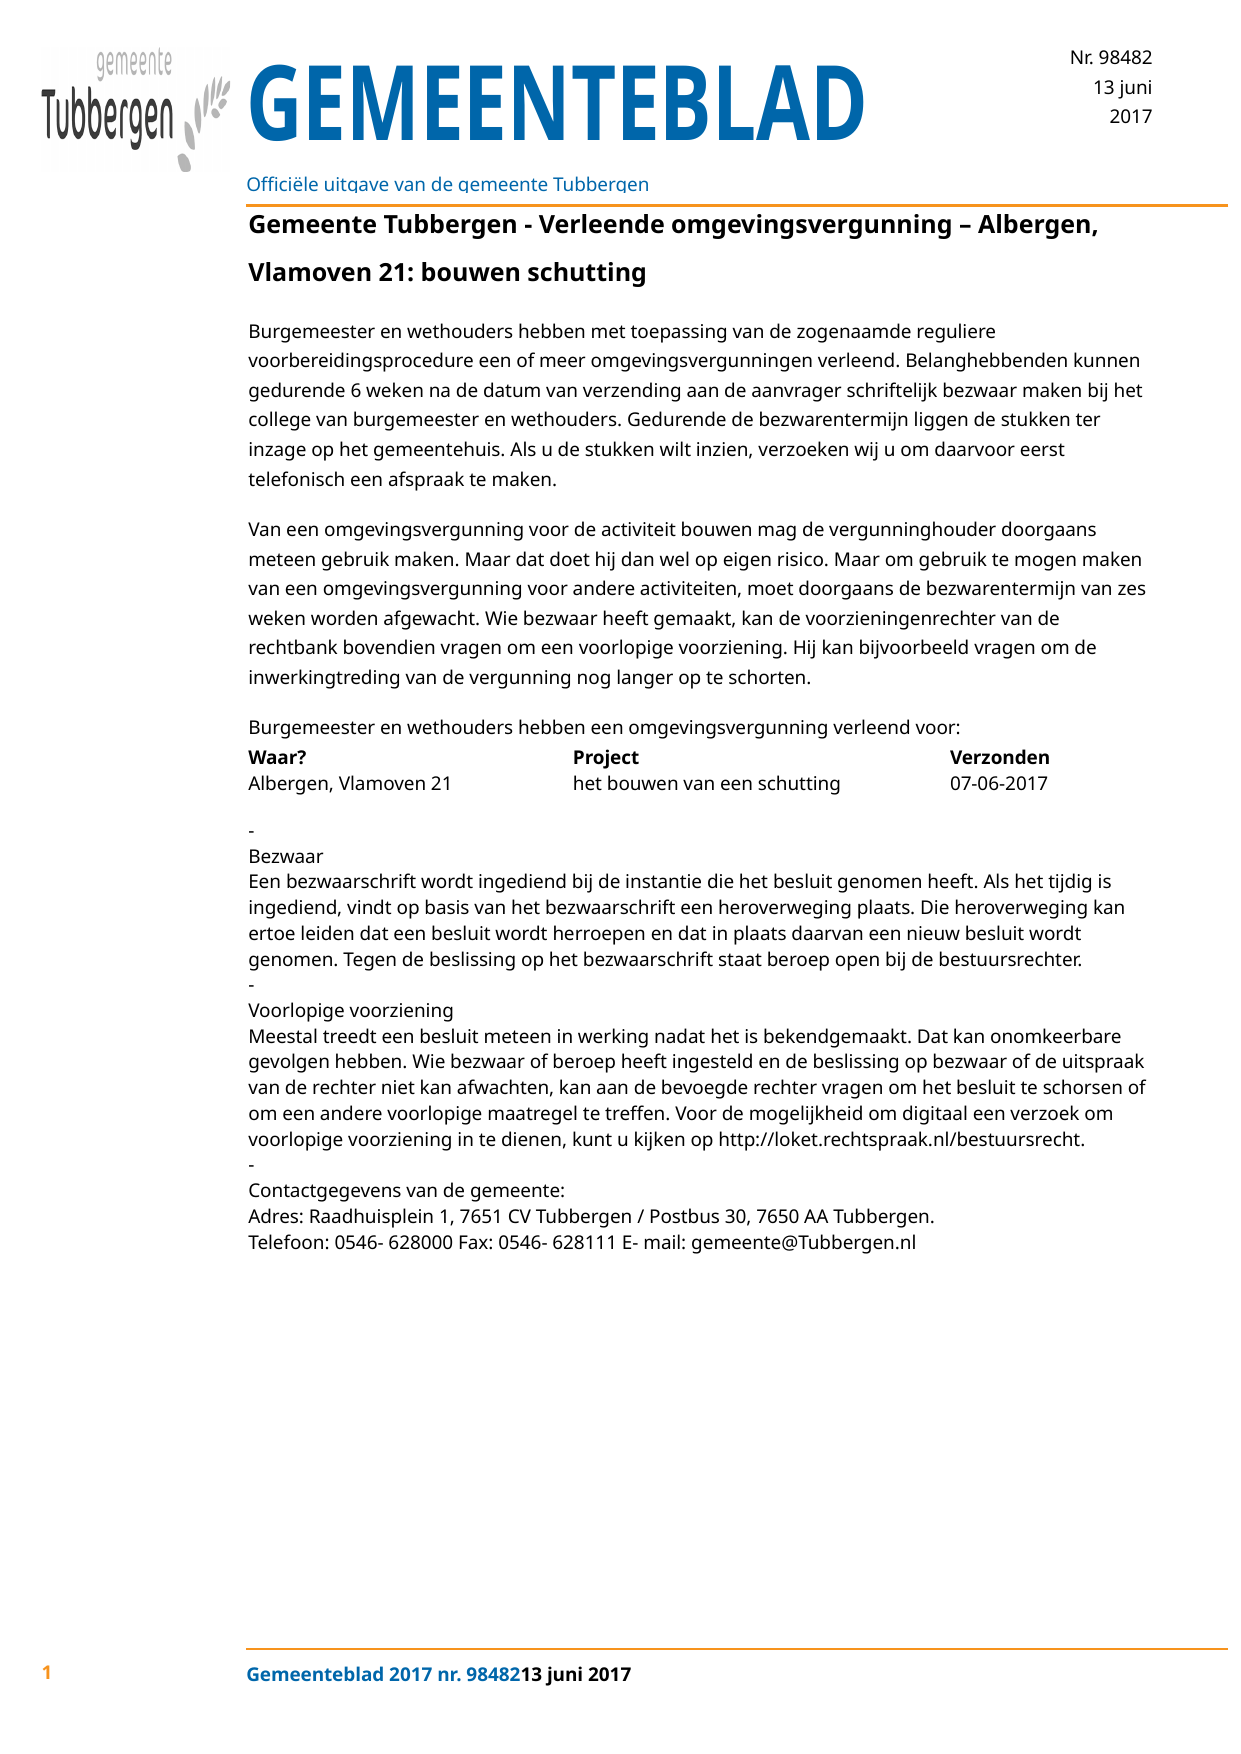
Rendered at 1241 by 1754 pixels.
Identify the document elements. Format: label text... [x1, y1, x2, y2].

table_cell 07-06-2017 [950, 770, 1152, 796]
table_cell het bouwen van een schutting [573, 770, 950, 796]
text - [248, 1152, 1152, 1177]
text Burgemeester en wethouders hebben een omgevingsvergunning verleend voor: [248, 714, 1152, 740]
text Gemeente Tubbergen - Verleende omgevingsvergunning – Albergen, Vlamoven 21: bouwen schutting [248, 207, 1152, 288]
text - [248, 972, 1152, 997]
table_header Waar? [248, 744, 573, 770]
text Bezwaar [248, 843, 1152, 869]
text Telefoon: 0546- 628000 Fax: 0546- 628111 E- mail: gemeente@Tubbergen.nl [248, 1229, 1152, 1254]
text Van een omgevingsvergunning voor de activiteit bouwen mag de vergunninghouder doorgaans meteen gebruik maken. Maar dat doet hij dan wel op eigen risico. Maar om gebruik te mogen maken van een omgevingsvergunning voor andere activiteiten, moet doorgaans de bezwarentermijn van zes weken worden afgewacht. Wie bezwaar heeft gemaakt, kan de voorzieningenrechter van de rechtbank bovendien vragen om een voorlopige voorziening. Hij kan bijvoorbeeld vragen om de inwerkingtreding van de vergunning nog langer op te schorten. [248, 516, 1152, 690]
text Burgemeester en wethouders hebben met toepassing van de zogenaamde reguliere voorbereidingsprocedure een of meer omgevingsvergunningen verleend. Belanghebbenden kunnen gedurende 6 weken na de datum van verzending aan de aanvrager schriftelijk bezwaar maken bij het college van burgemeester en wethouders. Gedurende de bezwarentermijn liggen de stukken ter inzage op het gemeentehuis. Als u de stukken wilt inzien, verzoeken wij u om daarvoor eerst telefonisch een afspraak te maken. [248, 318, 1152, 492]
text Voorlopige voorziening [248, 997, 1152, 1023]
text Een bezwaarschrift wordt ingediend bij de instantie die het besluit genomen heeft. Als het tijdig is ingediend, vindt op basis van het bezwaarschrift een heroverweging plaats. Die heroverweging kan ertoe leiden dat een besluit wordt herroepen en dat in plaats daarvan een nieuw besluit wordt genomen. Tegen de beslissing op het bezwaarschrift staat beroep open bij de bestuursrechter. [248, 869, 1152, 972]
table_cell Albergen, Vlamoven 21 [248, 770, 573, 796]
text Adres: Raadhuisplein 1, 7651 CV Tubbergen / Postbus 30, 7650 AA Tubbergen. [248, 1203, 1152, 1229]
table_header Verzonden [950, 744, 1152, 770]
text Contactgegevens van de gemeente: [248, 1177, 1152, 1203]
text - [248, 817, 1152, 843]
table_header Project [573, 744, 950, 770]
picture [41, 47, 231, 172]
text Meestal treedt een besluit meteen in werking nadat het is bekendgemaakt. Dat kan onomkeerbare gevolgen hebben. Wie bezwaar of beroep heeft ingesteld en de beslissing op bezwaar of de uitspraak van de rechter niet kan afwachten, kan aan de bevoegde rechter vragen om het besluit te schorsen of om een andere voorlopige maatregel te treffen. Voor de mogelijkheid om digitaal een verzoek om voorlopige voorziening in te dienen, kunt u kijken op http://loket.rechtspraak.nl/bestuursrecht. [248, 1023, 1152, 1152]
